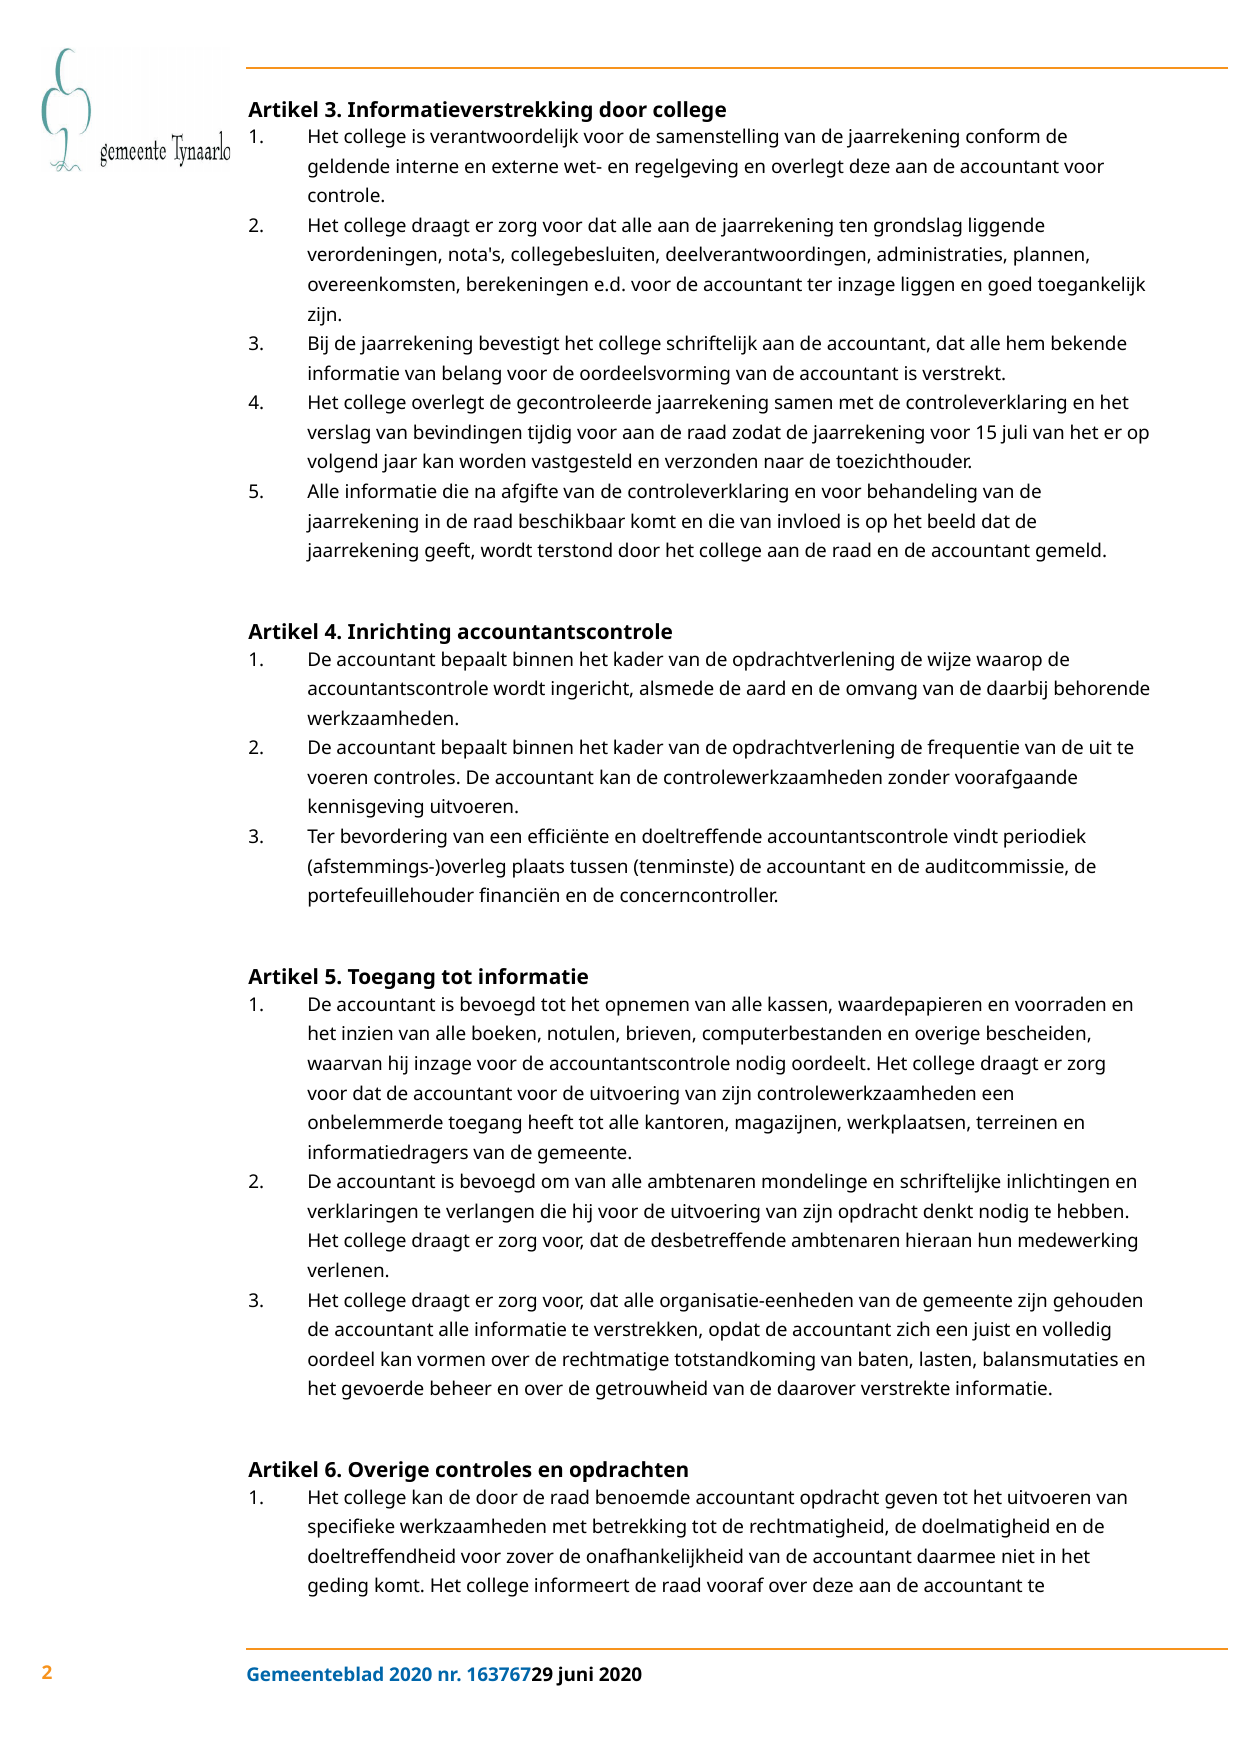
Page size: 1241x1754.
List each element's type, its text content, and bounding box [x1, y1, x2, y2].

list Het college kan de door de raad benoemde accountant opdracht geven tot het uitvoeren van specifieke werkzaamheden met betrekking tot de rechtmatigheid, de doelmatigheid en de doeltreffendheid voor zover de onafhankelijkheid van de accountant daarmee niet in het geding komt. Het college informeert de raad vooraf over deze aan de accountant te [248, 1484, 1152, 1598]
list Het college draagt er zorg voor dat alle aan de jaarrekening ten grondslag liggende verordeningen, nota's, collegebesluiten, deelverantwoordingen, administraties, plannen, overeenkomsten, berekeningen e.d. voor de accountant ter inzage liggen en goed toegankelijk zijn. [248, 212, 1152, 326]
list De accountant is bevoegd tot het opnemen van alle kassen, waardepapieren en voorraden en het inzien van alle boeken, notulen, brieven, computerbestanden en overige bescheiden, waarvan hij inzage voor de accountantscontrole nodig oordeelt. Het college draagt er zorg voor dat de accountant voor de uitvoering van zijn controlewerkzaamheden een onbelemmerde toegang heeft tot alle kantoren, magazijnen, werkplaatsen, terreinen en informatiedragers van de gemeente. [248, 991, 1152, 1164]
text Artikel 3. Informatieverstrekking door college [248, 95, 1152, 123]
picture [41, 47, 231, 172]
list De accountant is bevoegd om van alle ambtenaren mondelinge en schriftelijke inlichtingen en verklaringen te verlangen die hij voor de uitvoering van zijn opdracht denkt nodig te hebben. Het college draagt er zorg voor, dat de desbetreffende ambtenaren hieraan hun medewerking verlenen. [248, 1168, 1152, 1283]
text Artikel 6. Overige controles en opdrachten [248, 1456, 1152, 1484]
list Alle informatie die na afgifte van de controleverklaring en voor behandeling van de jaarrekening in de raad beschikbaar komt en die van invloed is op het beeld dat de jaarrekening geeft, wordt terstond door het college aan de raad en de accountant gemeld. [248, 478, 1152, 563]
list Het college is verantwoordelijk voor de samenstelling van de jaarrekening conform de geldende interne en externe wet- en regelgeving en overlegt deze aan de accountant voor controle. [248, 123, 1152, 208]
list Ter bevordering van een efficiënte en doeltreffende accountantscontrole vindt periodiek (afstemmings-)overleg plaats tussen (tenminste) de accountant en de auditcommissie, de portefeuillehouder financiën en de concerncontroller. [248, 823, 1152, 908]
text Artikel 5. Toegang tot informatie [248, 962, 1152, 991]
text Artikel 4. Inrichting accountantscontrole [248, 617, 1152, 646]
list Het college draagt er zorg voor, dat alle organisatie-eenheden van de gemeente zijn gehouden de accountant alle informatie te verstrekken, opdat de accountant zich een juist en volledig oordeel kan vormen over de rechtmatige totstandkoming van baten, lasten, balansmutaties en het gevoerde beheer en over de getrouwheid van de daarover verstrekte informatie. [248, 1287, 1152, 1401]
list De accountant bepaalt binnen het kader van de opdrachtverlening de wijze waarop de accountantscontrole wordt ingericht, alsmede de aard en de omvang van de daarbij behorende werkzaamheden. [248, 646, 1152, 731]
list De accountant bepaalt binnen het kader van de opdrachtverlening de frequentie van de uit te voeren controles. De accountant kan de controlewerkzaamheden zonder voorafgaande kennisgeving uitvoeren. [248, 734, 1152, 819]
list Het college overlegt de gecontroleerde jaarrekening samen met de controleverklaring en het verslag van bevindingen tijdig voor aan de raad zodat de jaarrekening voor 15 juli van het er op volgend jaar kan worden vastgesteld en verzonden naar de toezichthouder. [248, 389, 1152, 474]
list Bij de jaarrekening bevestigt het college schriftelijk aan de accountant, dat alle hem bekende informatie van belang voor de oordeelsvorming van de accountant is verstrekt. [248, 330, 1152, 386]
